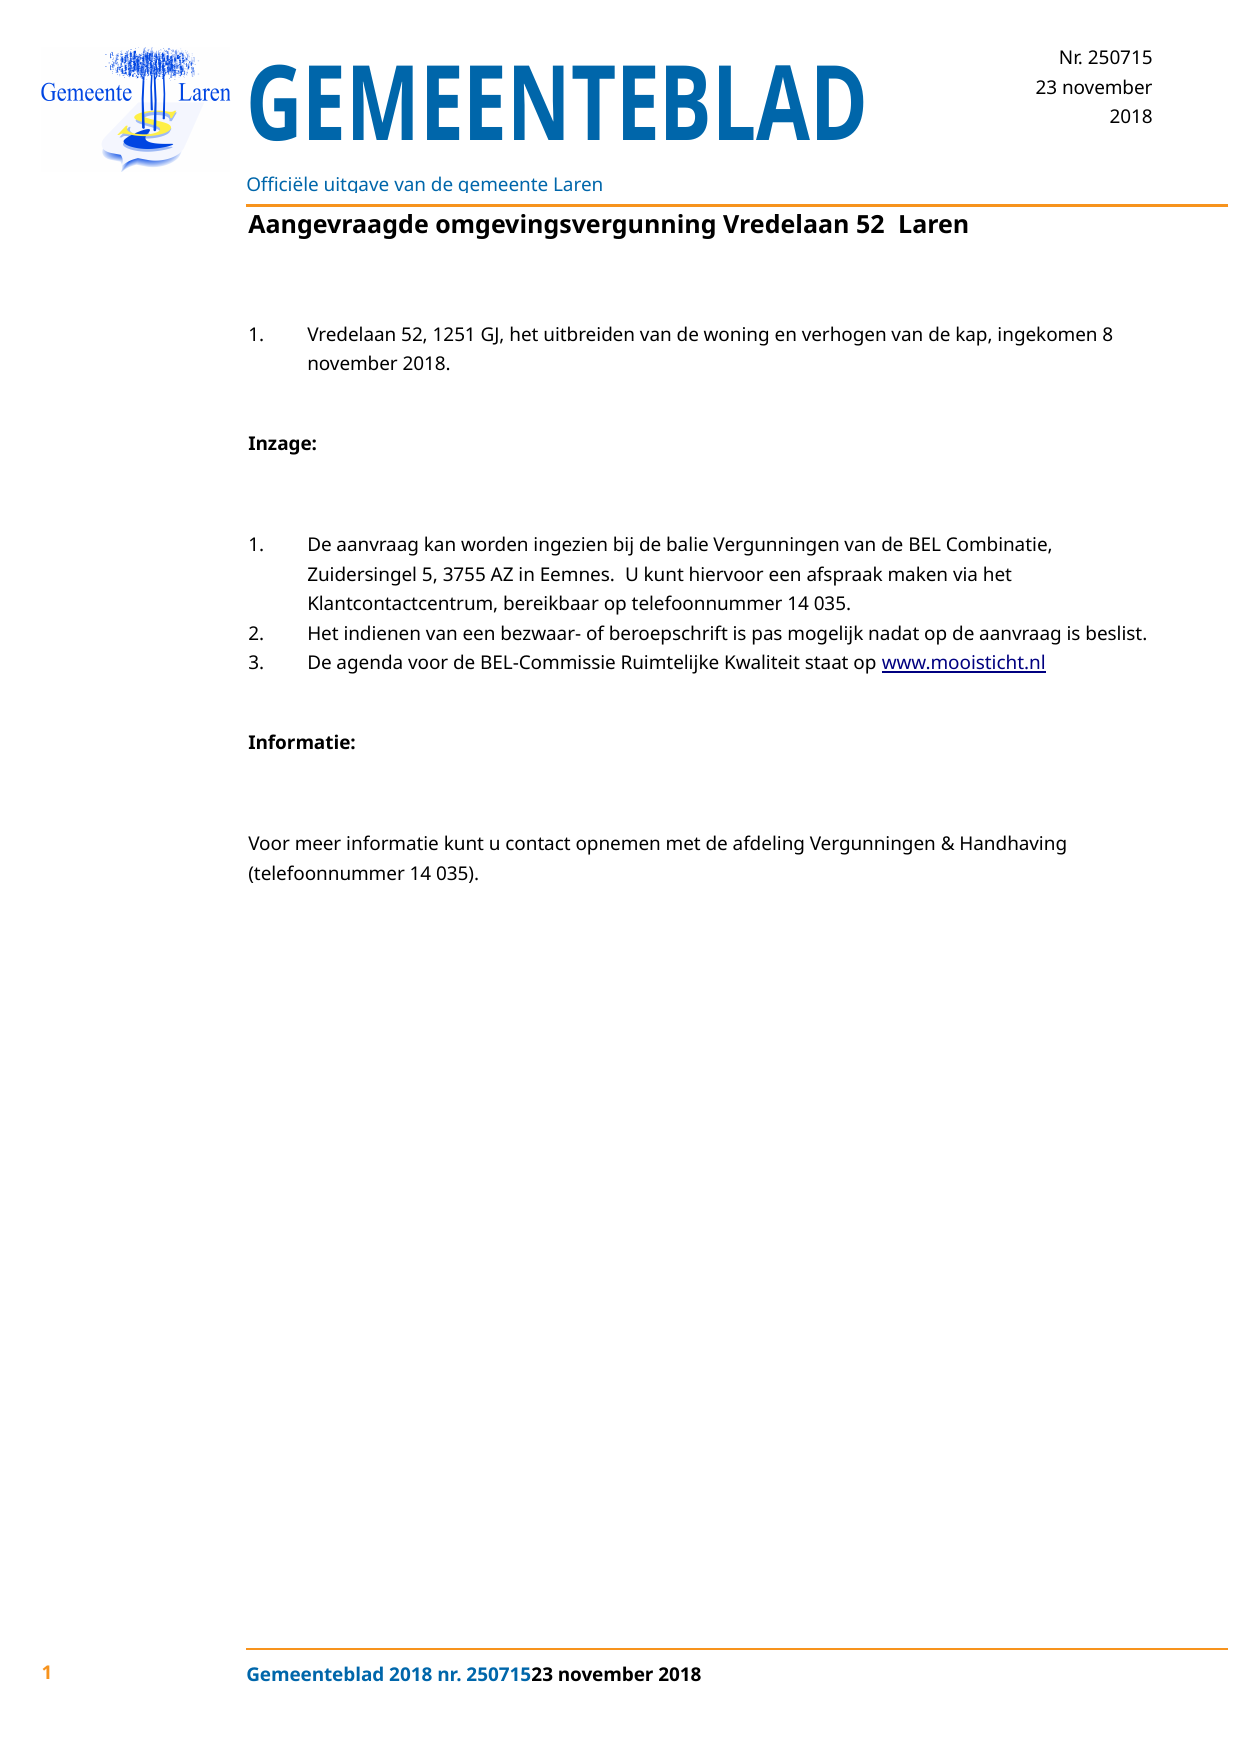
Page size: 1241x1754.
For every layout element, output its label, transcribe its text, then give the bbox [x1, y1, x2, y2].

list De agenda voor de BEL-Commissie Ruimtelijke Kwaliteit staat op www.mooisticht.nl [248, 649, 1152, 675]
list Vredelaan 52, 1251 GJ, het uitbreiden van de woning en verhogen van de kap, ingekomen 8 november 2018. [248, 321, 1152, 376]
list Het indienen van een bezwaar- of beroepschrift is pas mogelijk nadat op de aanvraag is beslist. [248, 620, 1152, 646]
text Inzage: [248, 430, 1152, 456]
text Informatie: [248, 729, 1152, 755]
text Aangevraagde omgevingsvergunning Vredelaan 52 Laren [248, 207, 1152, 241]
picture [41, 47, 231, 172]
text Voor meer informatie kunt u contact opnemen met de afdeling Vergunningen & Handhaving (telefoonnummer 14 035). [248, 830, 1152, 886]
list De aanvraag kan worden ingezien bij de balie Vergunningen van de BEL Combinatie, Zuidersingel 5, 3755 AZ in Eemnes. U kunt hiervoor een afspraak maken via het Klantcontactcentrum, bereikbaar op telefoonnummer 14 035. [248, 531, 1152, 616]
